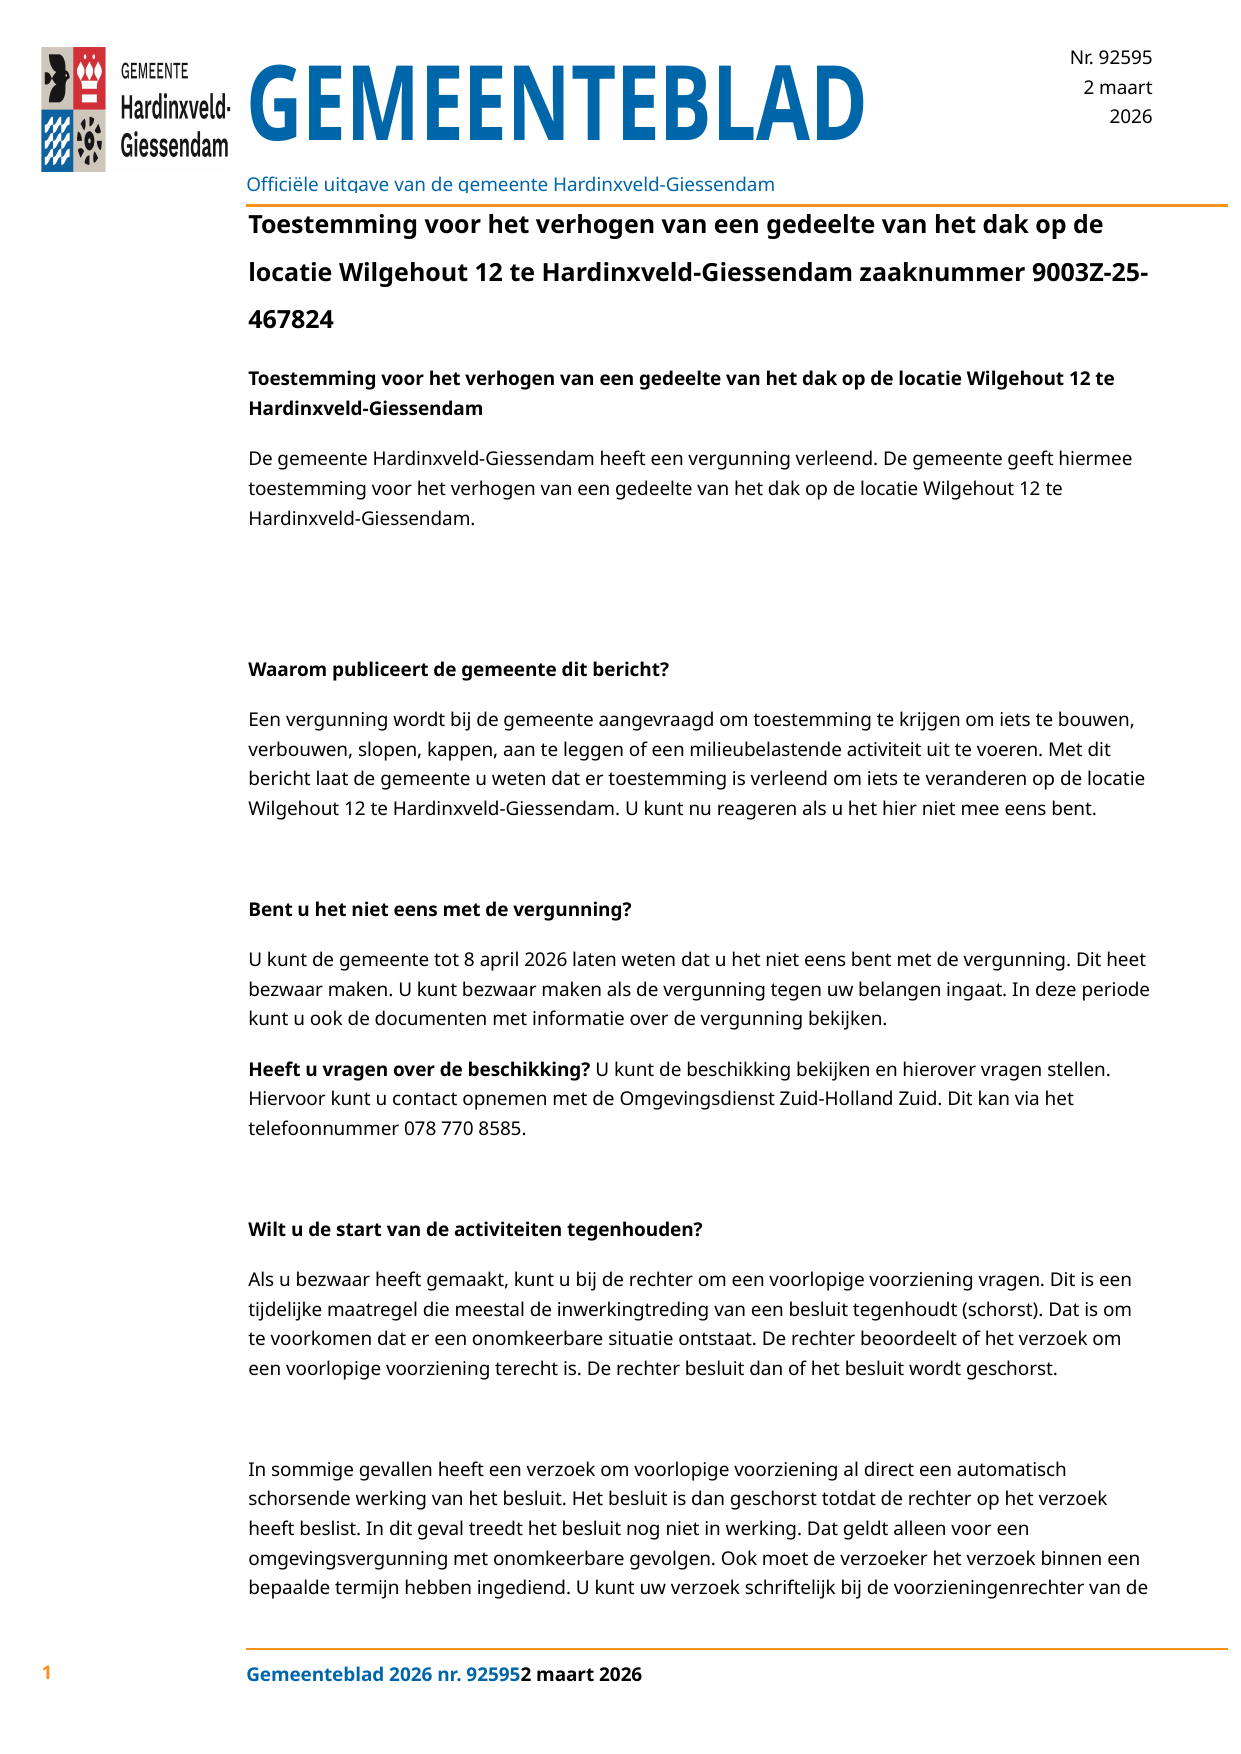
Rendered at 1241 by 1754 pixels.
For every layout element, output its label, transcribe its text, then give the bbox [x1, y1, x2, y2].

text Als u bezwaar heeft gemaakt, kunt u bij de rechter om een voorlopige voorziening vragen. Dit is een tijdelijke maatregel die meestal de inwerkingtreding van een besluit tegenhoudt (schorst). Dat is om te voorkomen dat er een onomkeerbare situatie ontstaat. De rechter beoordeelt of het verzoek om een voorlopige voorziening terecht is. De rechter besluit dan of het besluit wordt geschorst. [248, 1266, 1152, 1381]
text In sommige gevallen heeft een verzoek om voorlopige voorziening al direct een automatisch schorsende werking van het besluit. Het besluit is dan geschorst totdat de rechter op het verzoek heeft beslist. In dit geval treedt het besluit nog niet in werking. Dat geldt alleen voor een omgevingsvergunning met onomkeerbare gevolgen. Ook moet de verzoeker het verzoek binnen een bepaalde termijn hebben ingediend. U kunt uw verzoek schriftelijk bij de voorzieningenrechter van de [248, 1456, 1152, 1600]
text Toestemming voor het verhogen van een gedeelte van het dak op de locatie Wilgehout 12 te Hardinxveld-Giessendam [248, 366, 1152, 421]
text U kunt de gemeente tot 8 april 2026 laten weten dat u het niet eens bent met de vergunning. Dit heet bezwaar maken. U kunt bezwaar maken als de vergunning tegen uw belangen ingaat. In deze periode kunt u ook de documenten met informatie over de vergunning bekijken. [248, 946, 1152, 1031]
text Bent u het niet eens met de vergunning? [248, 896, 1152, 922]
picture [41, 47, 231, 172]
text De gemeente Hardinxveld-Giessendam heeft een vergunning verleend. De gemeente geeft hiermee toestemming voor het verhogen van een gedeelte van het dak op de locatie Wilgehout 12 te Hardinxveld-Giessendam. [248, 446, 1152, 530]
text Toestemming voor het verhogen van een gedeelte van het dak op de locatie Wilgehout 12 te Hardinxveld-Giessendam zaaknummer 9003Z-25-467824 [248, 207, 1152, 336]
text Waarom publiceert de gemeente dit bericht? [248, 656, 1152, 682]
text Wilt u de start van de activiteiten tegenhouden? [248, 1216, 1152, 1242]
text Een vergunning wordt bij de gemeente aangevraagd om toestemming te krijgen om iets te bouwen, verbouwen, slopen, kappen, aan te leggen of een milieubelastende activiteit uit te voeren. Met dit bericht laat de gemeente u weten dat er toestemming is verleend om iets te veranderen op de locatie Wilgehout 12 te Hardinxveld-Giessendam. U kunt nu reageren als u het hier niet mee eens bent. [248, 706, 1152, 821]
text Heeft u vragen over de beschikking? U kunt de beschikking bekijken en hierover vragen stellen. Hiervoor kunt u contact opnemen met de Omgevingsdienst Zuid-Holland Zuid. Dit kan via het telefoonnummer 078 770 8585. [248, 1056, 1152, 1141]
